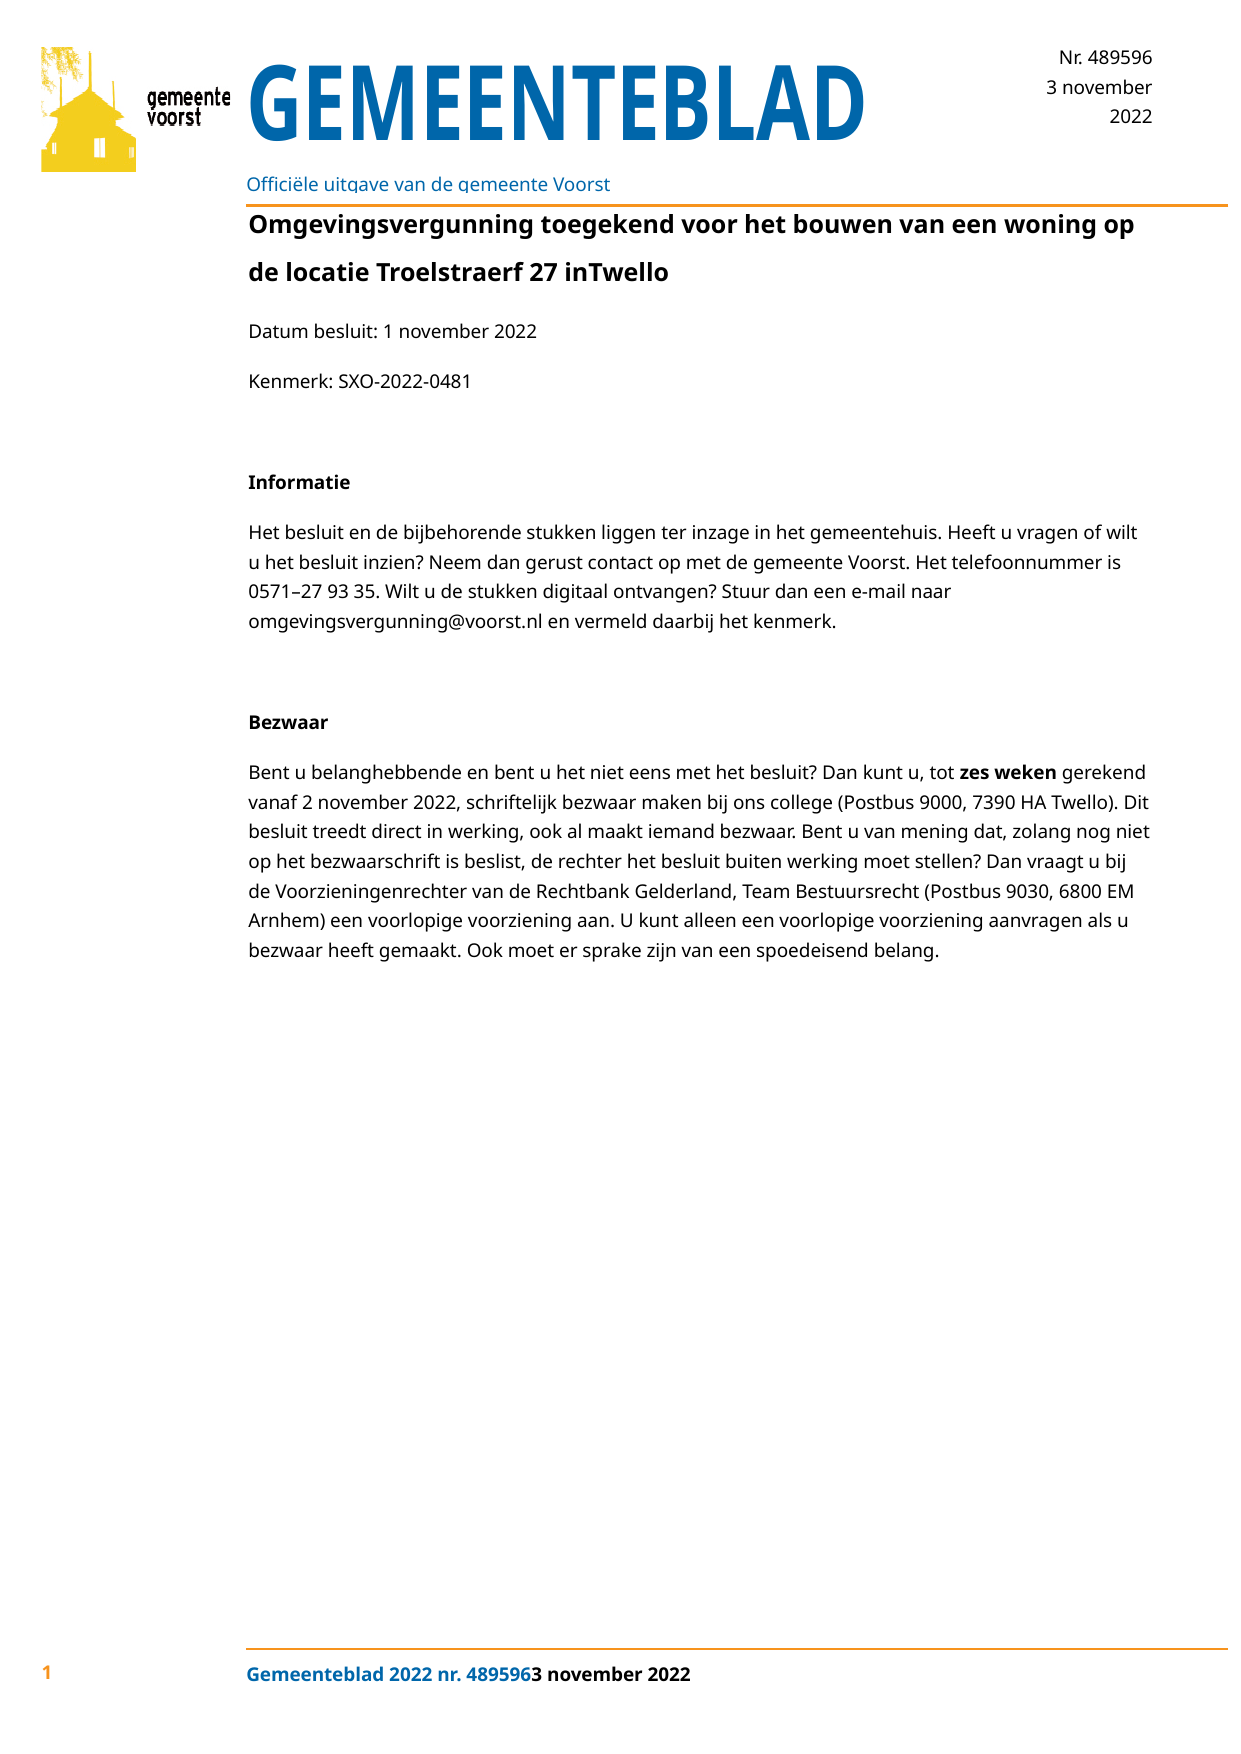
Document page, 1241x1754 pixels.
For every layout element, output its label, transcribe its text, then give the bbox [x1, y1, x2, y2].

text Bent u belanghebbende en bent u het niet eens met het besluit? Dan kunt u, tot zes weken gerekend vanaf 2 november 2022, schriftelijk bezwaar maken bij ons college (Postbus 9000, 7390 HA Twello). Dit besluit treedt direct in werking, ook al maakt iemand bezwaar. Bent u van mening dat, zolang nog niet op het bezwaarschrift is beslist, de rechter het besluit buiten werking moet stellen? Dan vraagt u bij de Voorzieningenrechter van de Rechtbank Gelderland, Team Bestuursrecht (Postbus 9030, 6800 EM Arnhem) een voorlopige voorziening aan. U kunt alleen een voorlopige voorziening aanvragen als u bezwaar heeft gemaakt. Ook moet er sprake zijn van een spoedeisend belang. [248, 759, 1152, 963]
text Kenmerk: SXO-2022-0481 [248, 368, 1152, 394]
text Het besluit en de bijbehorende stukken liggen ter inzage in het gemeentehuis. Heeft u vragen of wilt u het besluit inzien? Neem dan gerust contact op met de gemeente Voorst. Het telefoonnummer is 0571–27 93 35. Wilt u de stukken digitaal ontvangen? Stuur dan een e-mail naar omgevingsvergunning@voorst.nl en vermeld daarbij het kenmerk. [248, 519, 1152, 634]
text Omgevingsvergunning toegekend voor het bouwen van een woning op de locatie Troelstraerf 27 inTwello [248, 207, 1152, 288]
text Informatie [248, 469, 1152, 495]
picture [41, 47, 231, 172]
text Datum besluit: 1 november 2022 [248, 318, 1152, 344]
text Bezwaar [248, 709, 1152, 735]
